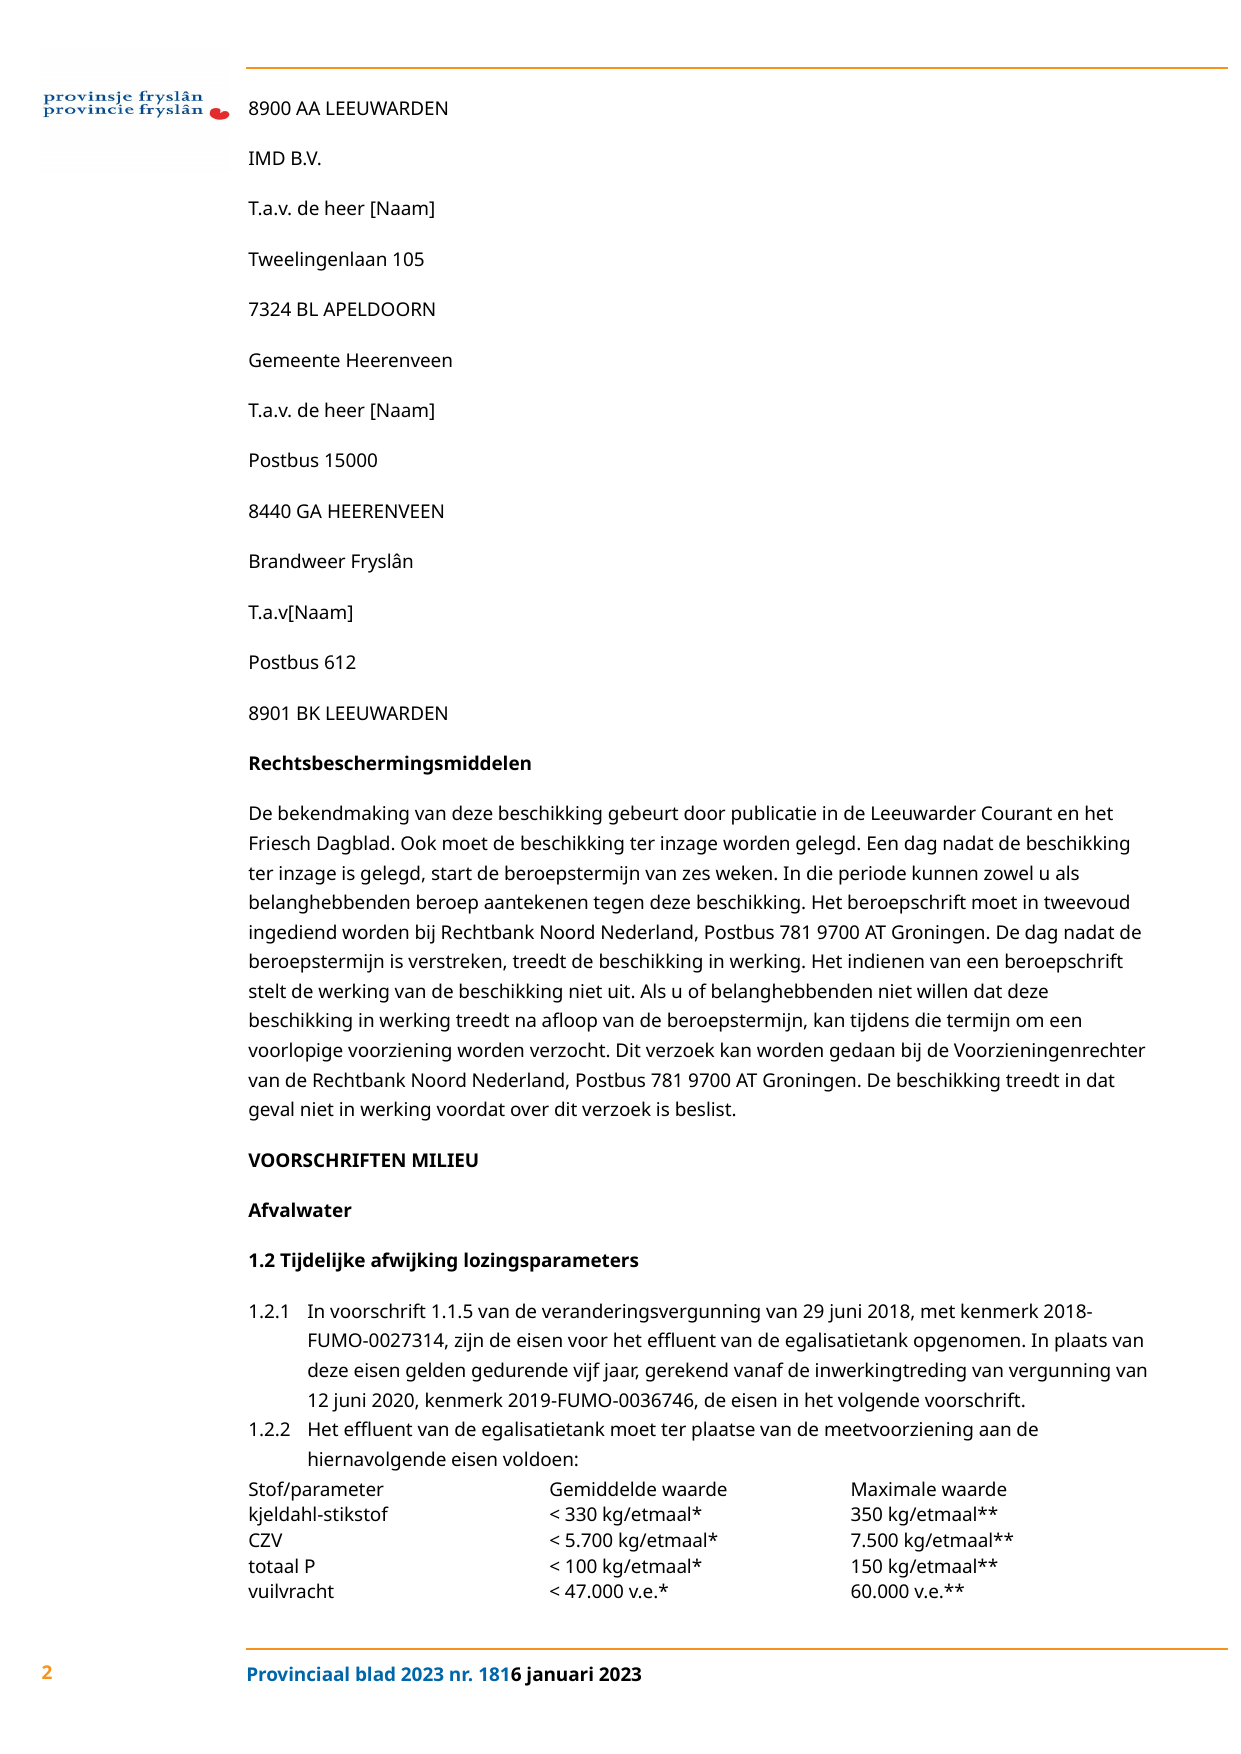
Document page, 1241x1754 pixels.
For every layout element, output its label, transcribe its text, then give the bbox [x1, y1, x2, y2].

text Tweelingenlaan 105 [248, 246, 1152, 272]
table_cell vuilvracht [248, 1579, 549, 1604]
table_cell 60.000 v.e.** [850, 1579, 1152, 1604]
table_cell < 100 kg/etmaal* [549, 1553, 850, 1579]
table_header Gemiddelde waarde [549, 1476, 850, 1501]
text Gemeente Heerenveen [248, 347, 1152, 373]
text Brandweer Fryslân [248, 548, 1152, 574]
text De bekendmaking van deze beschikking gebeurt door publicatie in de Leeuwarder Courant en het Friesch Dagblad. Ook moet de beschikking ter inzage worden gelegd. Een dag nadat de beschikking ter inzage is gelegd, start de beroepstermijn van zes weken. In die periode kunnen zowel u als belanghebbenden beroep aantekenen tegen deze beschikking. Het beroepschrift moet in tweevoud ingediend worden bij Rechtbank Noord Nederland, Postbus 781 9700 AT Groningen. De dag nadat de beroepstermijn is verstreken, treedt de beschikking in werking. Het indienen van een beroepschrift stelt de werking van de beschikking niet uit. Als u of belanghebbenden niet willen dat deze beschikking in werking treedt na afloop van de beroepstermijn, kan tijdens die termijn om een voorlopige voorziening worden verzocht. Dit verzoek kan worden gedaan bij de Voorzieningenrechter van de Rechtbank Noord Nederland, Postbus 781 9700 AT Groningen. De beschikking treedt in dat geval niet in werking voordat over dit verzoek is beslist. [248, 801, 1152, 1122]
text T.a.v[Naam] [248, 599, 1152, 625]
text IMD B.V. [248, 145, 1152, 171]
list Het effluent van de egalisatietank moet ter plaatse van de meetvoorziening aan de hiernavolgende eisen voldoen: [248, 1416, 1152, 1472]
text Rechtsbeschermingsmiddelen [248, 750, 1152, 776]
table_header Stof/parameter [248, 1476, 549, 1501]
text Postbus 612 [248, 649, 1152, 675]
text Afvalwater [248, 1197, 1152, 1223]
text T.a.v. de heer [Naam] [248, 397, 1152, 423]
text 8901 BK LEEUWARDEN [248, 700, 1152, 726]
table_cell kjeldahl-stikstof [248, 1501, 549, 1527]
table_cell 7.500 kg/etmaal** [850, 1527, 1152, 1553]
text 8900 AA LEEUWARDEN [248, 95, 1152, 121]
text Postbus 15000 [248, 448, 1152, 473]
table_cell < 47.000 v.e.* [549, 1579, 850, 1604]
text VOORSCHRIFTEN MILIEU [248, 1147, 1152, 1173]
table_cell < 330 kg/etmaal* [549, 1501, 850, 1527]
table_cell 350 kg/etmaal** [850, 1501, 1152, 1527]
list In voorschrift 1.1.5 van de veranderingsvergunning van 29 juni 2018, met kenmerk 2018-FUMO-0027314, zijn de eisen voor het effluent van de egalisatietank opgenomen. In plaats van deze eisen gelden gedurende vijf jaar, gerekend vanaf de inwerkingtreding van vergunning van 12 juni 2020, kenmerk 2019-FUMO-0036746, de eisen in het volgende voorschrift. [248, 1298, 1152, 1413]
picture [41, 47, 231, 172]
table_header Maximale waarde [850, 1476, 1152, 1501]
table_cell CZV [248, 1527, 549, 1553]
text 8440 GA HEERENVEEN [248, 498, 1152, 524]
table_cell 150 kg/etmaal** [850, 1553, 1152, 1579]
text T.a.v. de heer [Naam] [248, 196, 1152, 221]
table_cell < 5.700 kg/etmaal* [549, 1527, 850, 1553]
text 7324 BL APELDOORN [248, 296, 1152, 322]
table_cell totaal P [248, 1553, 549, 1579]
text 1.2 Tijdelijke afwijking lozingsparameters [248, 1248, 1152, 1273]
